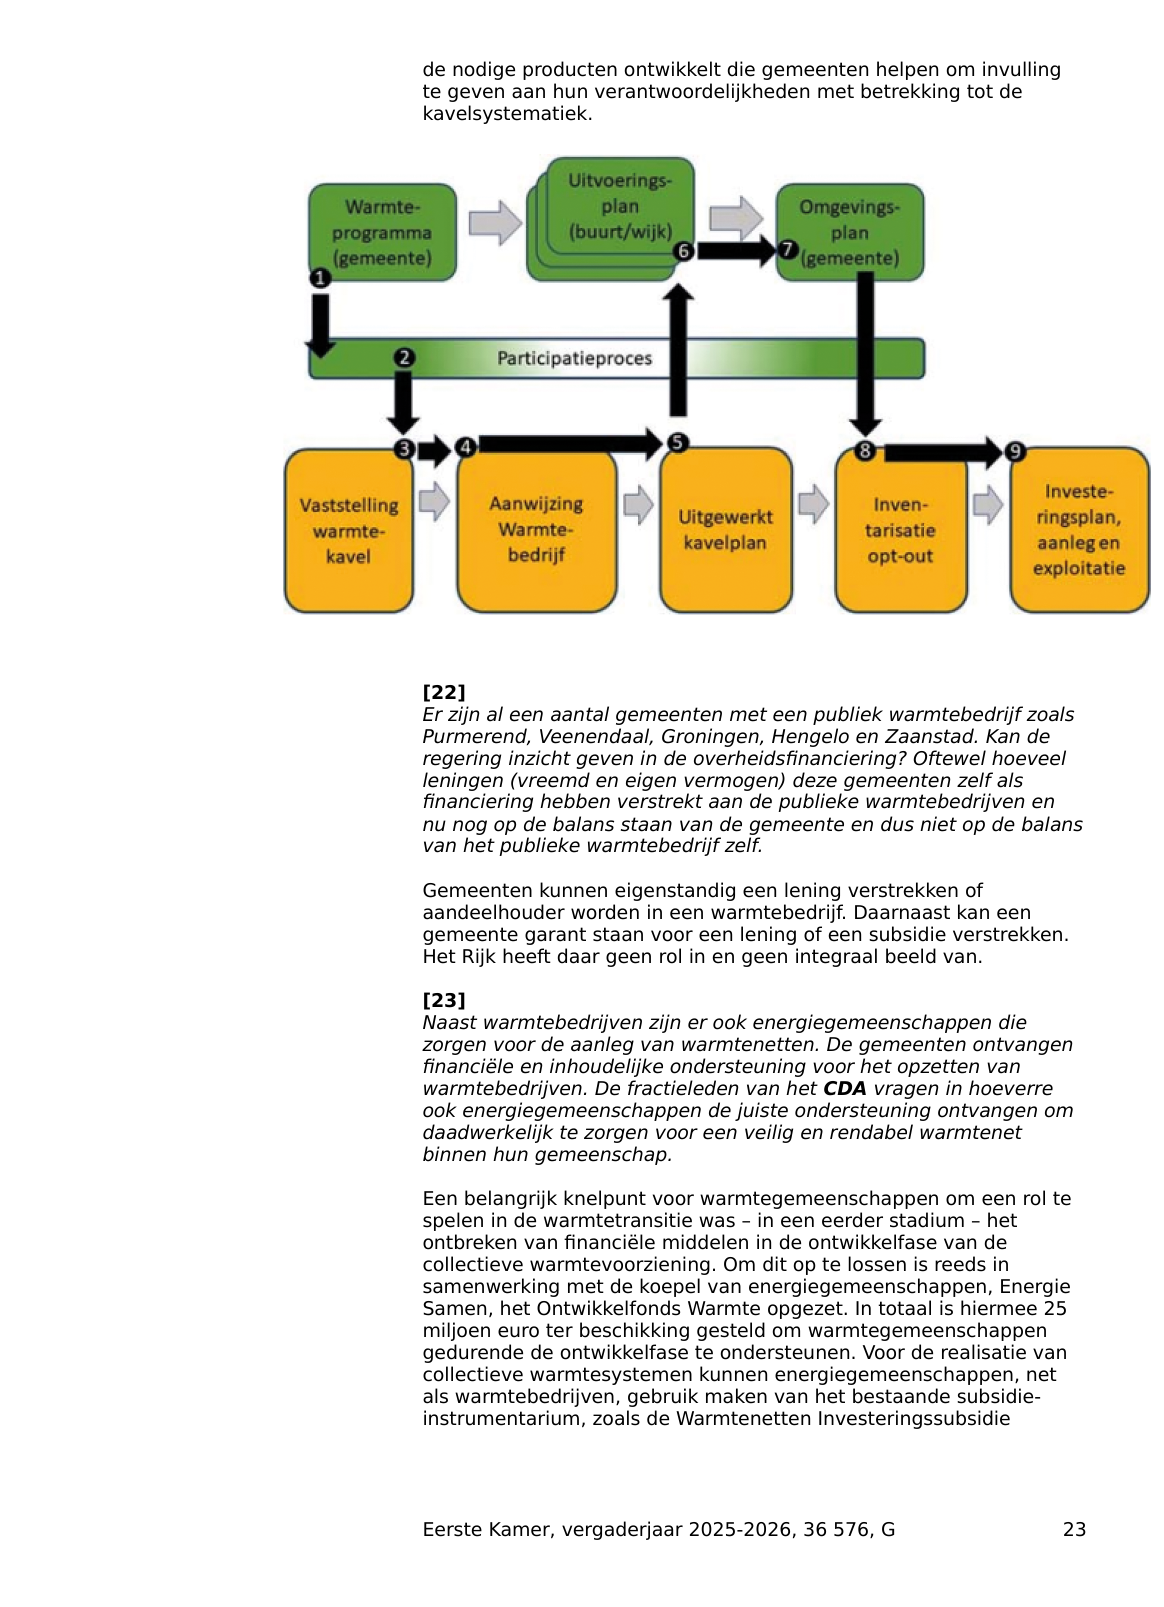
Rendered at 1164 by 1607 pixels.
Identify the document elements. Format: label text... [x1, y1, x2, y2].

picture [277, 147, 1164, 638]
text [22] [422, 682, 1087, 703]
text de nodige producten ontwikkelt die gemeenten helpen om invulling te geven aan hun verantwoordelijkheden met betrekking tot de kavelsystematiek. [422, 59, 1087, 125]
text Er zijn al een aantal gemeenten met een publiek warmtebedrijf zoals Purmerend, Veenendaal, Groningen, Hengelo en Zaanstad. Kan de regering inzicht geven in de overheidsfinanciering? Oftewel hoeveel leningen (vreemd en eigen vermogen) deze gemeenten zelf als financiering hebben verstrekt aan de publieke warmtebedrijven en nu nog op de balans staan van de gemeente en dus niet op de balans van het publieke warmtebedrijf zelf. [422, 703, 1087, 857]
text Naast warmtebedrijven zijn er ook energiegemeenschappen die zorgen voor de aanleg van warmtenetten. De gemeenten ontvangen financiële en inhoudelijke ondersteuning voor het opzetten van warmtebedrijven. De fractieleden van het CDA vragen in hoeverre ook energiegemeenschappen de juiste ondersteuning ontvangen om daadwerkelijk te zorgen voor een veilig en rendabel warmtenet binnen hun gemeenschap. [422, 1012, 1087, 1166]
text [23] [422, 990, 1087, 1012]
text Een belangrijk knelpunt voor warmtegemeenschappen om een rol te spelen in de warmtetransitie was – in een eerder stadium – het ontbreken van financiële middelen in de ontwikkelfase van de collectieve warmtevoorziening. Om dit op te lossen is reeds in samenwerking met de koepel van energiegemeenschappen, Energie Samen, het Ontwikkelfonds Warmte opgezet. In totaal is hiermee 25 miljoen euro ter beschikking gesteld om warmtegemeenschappen gedurende de ontwikkelfase te ondersteunen. Voor de realisatie van collectieve warmtesystemen kunnen energiegemeenschappen, net als warmtebedrijven, gebruik maken van het bestaande subsidie-instrumentarium, zoals de Warmtenetten Investeringssubsidie [422, 1188, 1087, 1429]
text Gemeenten kunnen eigenstandig een lening verstrekken of aandeelhouder worden in een warmtebedrijf. Daarnaast kan een gemeente garant staan voor een lening of een subsidie verstrekken. Het Rijk heeft daar geen rol in en geen integraal beeld van. [422, 879, 1087, 967]
